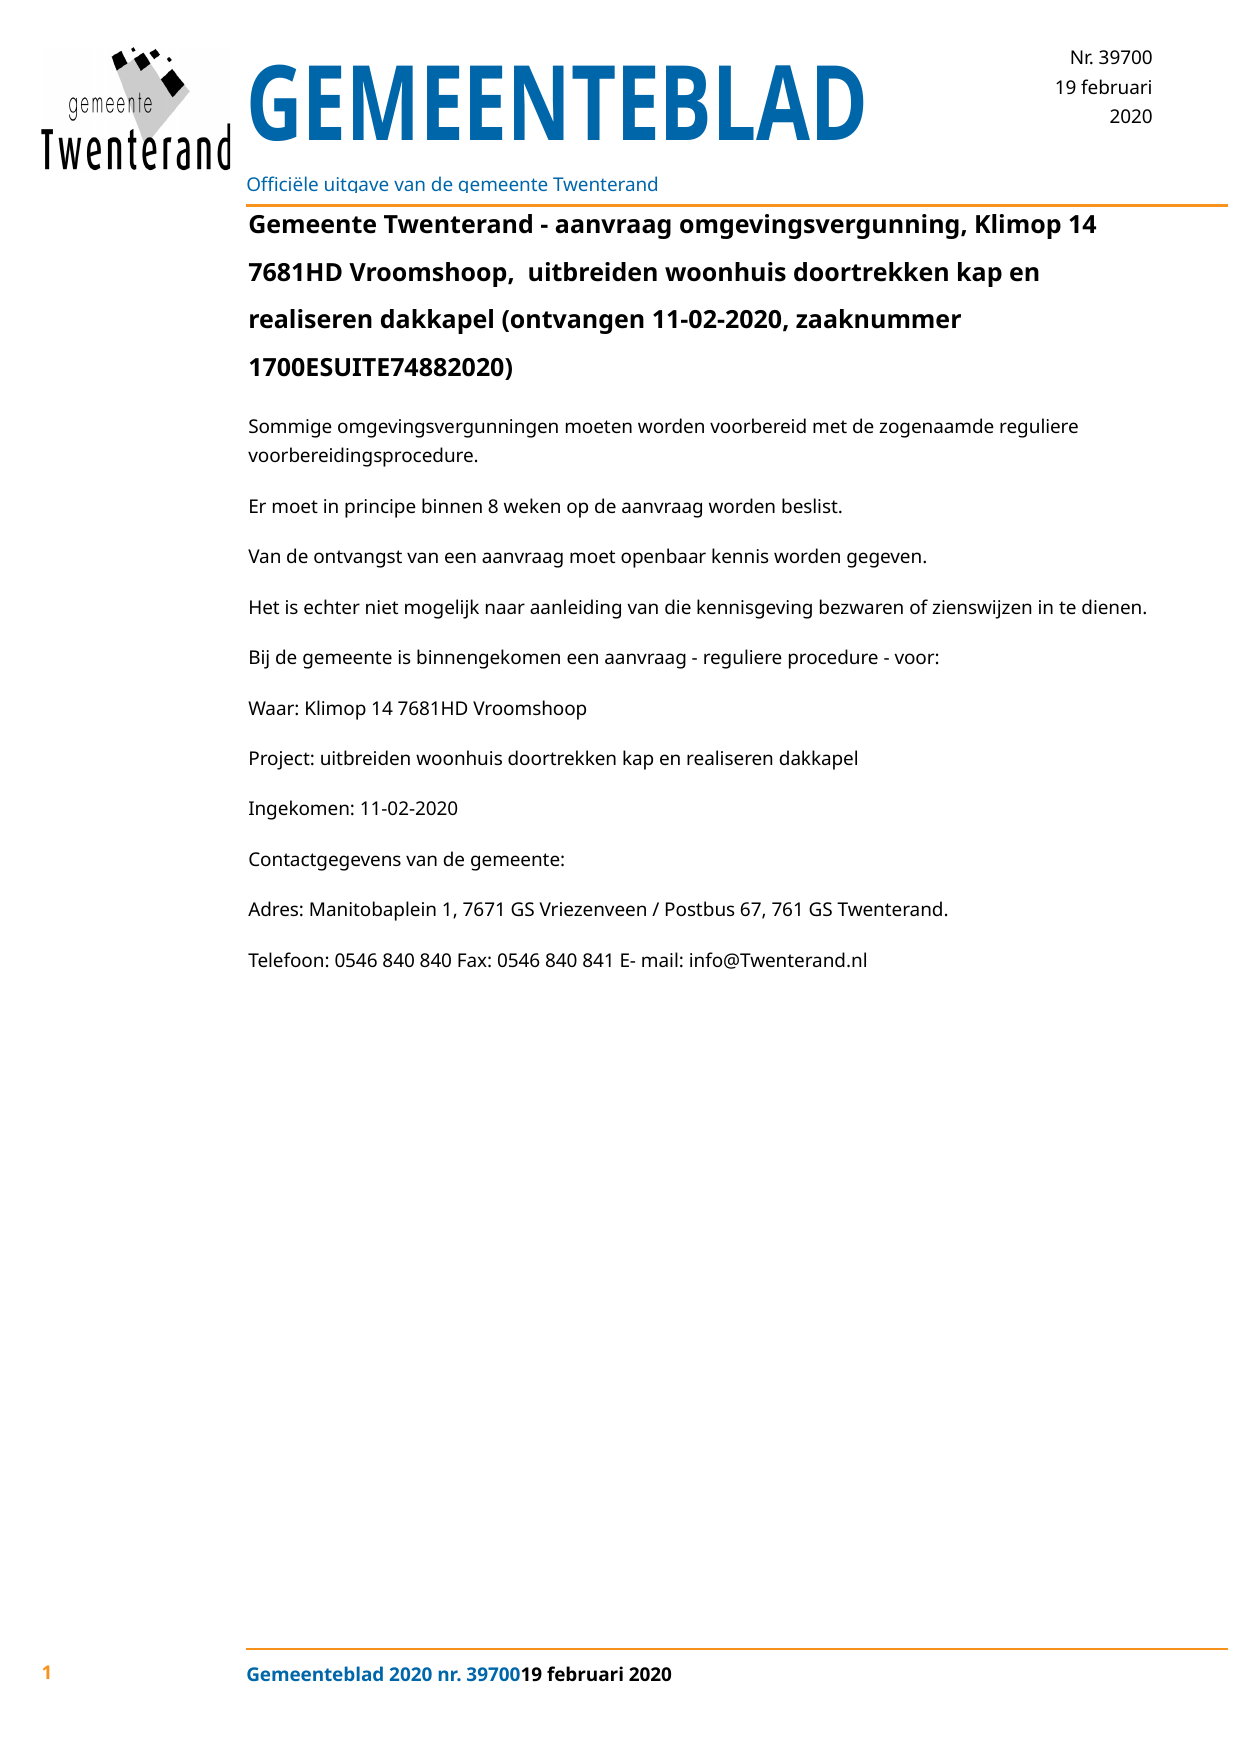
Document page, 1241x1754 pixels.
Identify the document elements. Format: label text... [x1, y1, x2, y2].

text Waar: Klimop 14 7681HD Vroomshoop [248, 695, 1152, 721]
text Het is echter niet mogelijk naar aanleiding van die kennisgeving bezwaren of zienswijzen in te dienen. [248, 594, 1152, 620]
picture [41, 47, 231, 172]
text Gemeente Twenterand - aanvraag omgevingsvergunning, Klimop 14 7681HD Vroomshoop, uitbreiden woonhuis doortrekken kap en realiseren dakkapel (ontvangen 11-02-2020, zaaknummer 1700ESUITE74882020) [248, 207, 1152, 384]
text Project: uitbreiden woonhuis doortrekken kap en realiseren dakkapel [248, 745, 1152, 771]
text Contactgegevens van de gemeente: [248, 846, 1152, 872]
text Van de ontvangst van een aanvraag moet openbaar kennis worden gegeven. [248, 543, 1152, 569]
text Telefoon: 0546 840 840 Fax: 0546 840 841 E- mail: info@Twenterand.nl [248, 947, 1152, 973]
text Ingekomen: 11-02-2020 [248, 796, 1152, 821]
text Sommige omgevingsvergunningen moeten worden voorbereid met de zogenaamde reguliere voorbereidingsprocedure. [248, 413, 1152, 468]
text Bij de gemeente is binnengekomen een aanvraag - reguliere procedure - voor: [248, 644, 1152, 670]
text Er moet in principe binnen 8 weken op de aanvraag worden beslist. [248, 493, 1152, 519]
text Adres: Manitobaplein 1, 7671 GS Vriezenveen / Postbus 67, 761 GS Twenterand. [248, 896, 1152, 922]
